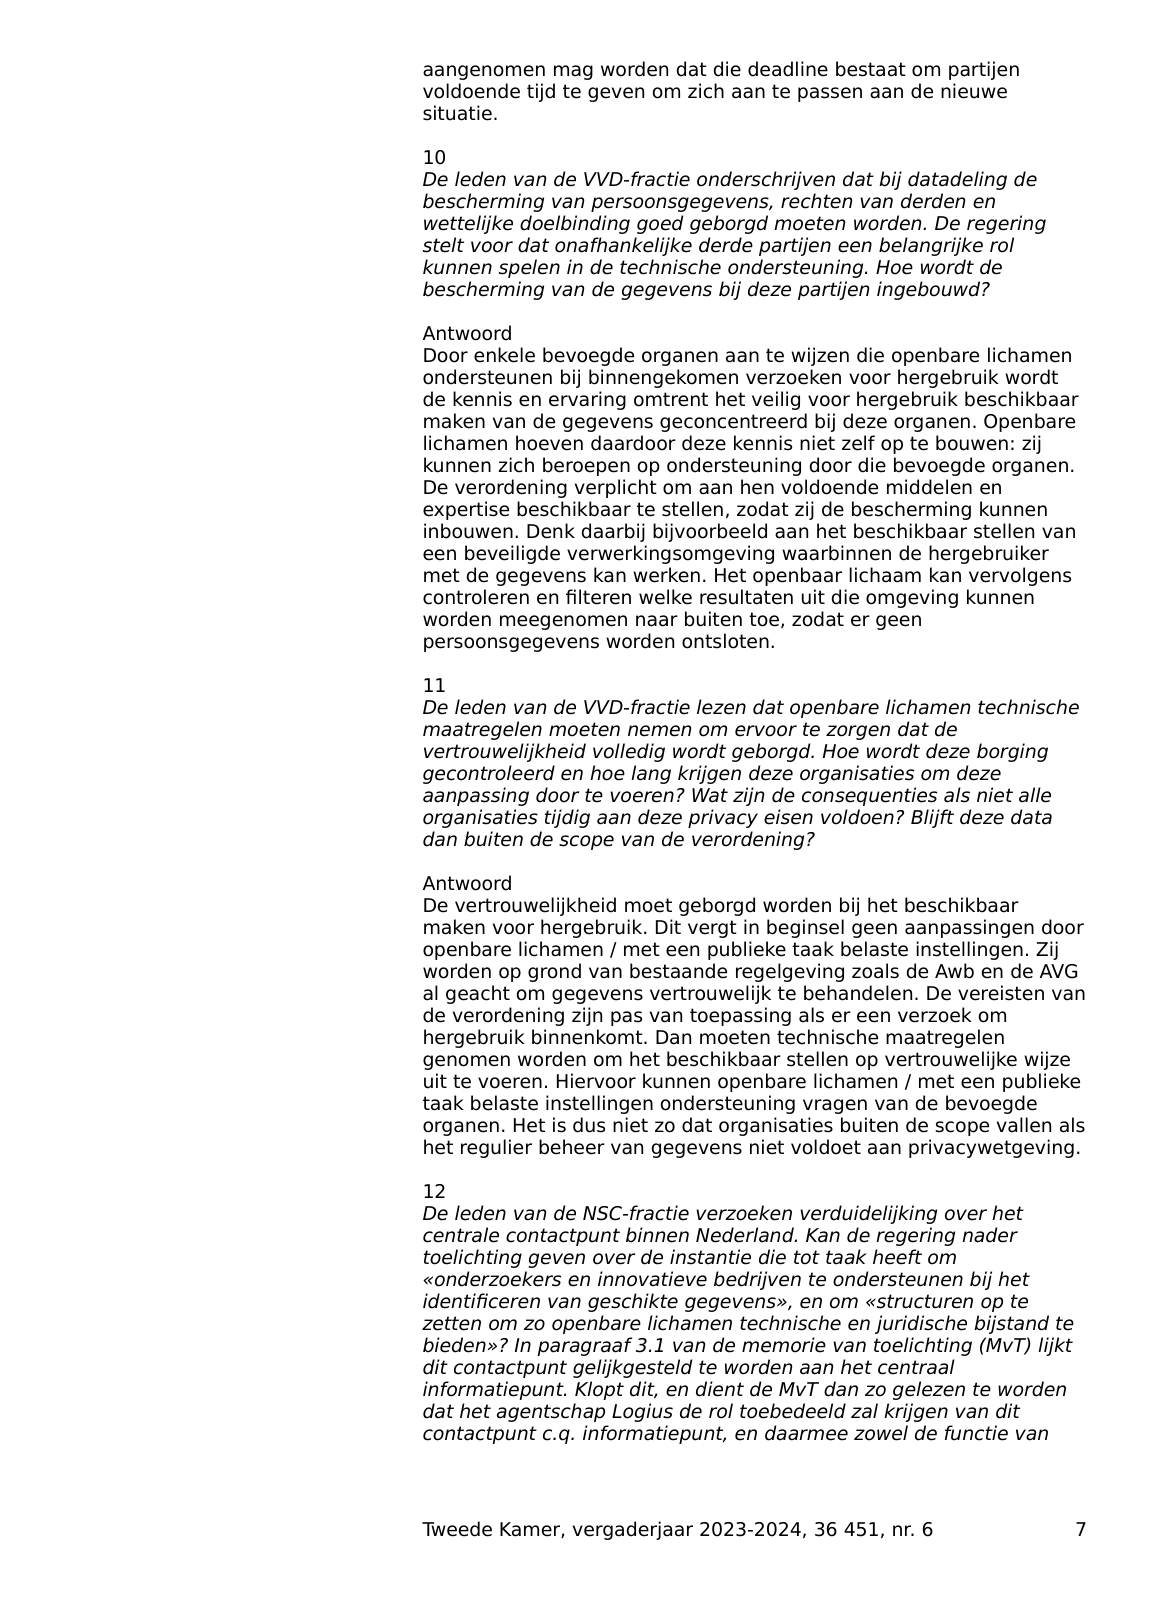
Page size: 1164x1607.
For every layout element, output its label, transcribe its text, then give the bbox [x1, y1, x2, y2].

text 11 [422, 675, 1087, 697]
text 10 [422, 147, 1087, 169]
text De leden van de VVD-fractie onderschrijven dat bij datadeling de bescherming van persoonsgegevens, rechten van derden en wettelijke doelbinding goed geborgd moeten worden. De regering stelt voor dat onafhankelijke derde partijen een belangrijke rol kunnen spelen in de technische ondersteuning. Hoe wordt de bescherming van de gegevens bij deze partijen ingebouwd? [422, 169, 1087, 301]
text De leden van de VVD-fractie lezen dat openbare lichamen technische maatregelen moeten nemen om ervoor te zorgen dat de vertrouwelijkheid volledig wordt geborgd. Hoe wordt deze borging gecontroleerd en hoe lang krijgen deze organisaties om deze aanpassing door te voeren? Wat zijn de consequenties als niet alle organisaties tijdig aan deze privacy eisen voldoen? Blijft deze data dan buiten de scope van de verordening? [422, 697, 1087, 851]
text 12 [422, 1181, 1087, 1203]
text Door enkele bevoegde organen aan te wijzen die openbare lichamen ondersteunen bij binnengekomen verzoeken voor hergebruik wordt de kennis en ervaring omtrent het veilig voor hergebruik beschikbaar maken van de gegevens geconcentreerd bij deze organen. Openbare lichamen hoeven daardoor deze kennis niet zelf op te bouwen: zij kunnen zich beroepen op ondersteuning door die bevoegde organen. De verordening verplicht om aan hen voldoende middelen en expertise beschikbaar te stellen, zodat zij de bescherming kunnen inbouwen. Denk daarbij bijvoorbeeld aan het beschikbaar stellen van een beveiligde verwerkingsomgeving waarbinnen de hergebruiker met de gegevens kan werken. Het openbaar lichaam kan vervolgens controleren en filteren welke resultaten uit die omgeving kunnen worden meegenomen naar buiten toe, zodat er geen persoonsgegevens worden ontsloten. [422, 345, 1087, 653]
text Antwoord [422, 873, 1087, 895]
text De leden van de NSC-fractie verzoeken verduidelijking over het centrale contactpunt binnen Nederland. Kan de regering nader toelichting geven over de instantie die tot taak heeft om «onderzoekers en innovatieve bedrijven te ondersteunen bij het identificeren van geschikte gegevens», en om «structuren op te zetten om zo openbare lichamen technische en juridische bijstand te bieden»? In paragraaf 3.1 van de memorie van toelichting (MvT) lijkt dit contactpunt gelijkgesteld te worden aan het centraal informatiepunt. Klopt dit, en dient de MvT dan zo gelezen te worden dat het agentschap Logius de rol toebedeeld zal krijgen van dit contactpunt c.q. informatiepunt, en daarmee zowel de functie van [422, 1203, 1087, 1445]
text De vertrouwelijkheid moet geborgd worden bij het beschikbaar maken voor hergebruik. Dit vergt in beginsel geen aanpassingen door openbare lichamen / met een publieke taak belaste instellingen. Zij worden op grond van bestaande regelgeving zoals de Awb en de AVG al geacht om gegevens vertrouwelijk te behandelen. De vereisten van de verordening zijn pas van toepassing als er een verzoek om hergebruik binnenkomt. Dan moeten technische maatregelen genomen worden om het beschikbaar stellen op vertrouwelijke wijze uit te voeren. Hiervoor kunnen openbare lichamen / met een publieke taak belaste instellingen ondersteuning vragen van de bevoegde organen. Het is dus niet zo dat organisaties buiten de scope vallen als het regulier beheer van gegevens niet voldoet aan privacywetgeving. [422, 895, 1087, 1159]
text aangenomen mag worden dat die deadline bestaat om partijen voldoende tijd te geven om zich aan te passen aan de nieuwe situatie. [422, 59, 1087, 125]
text Antwoord [422, 323, 1087, 345]
